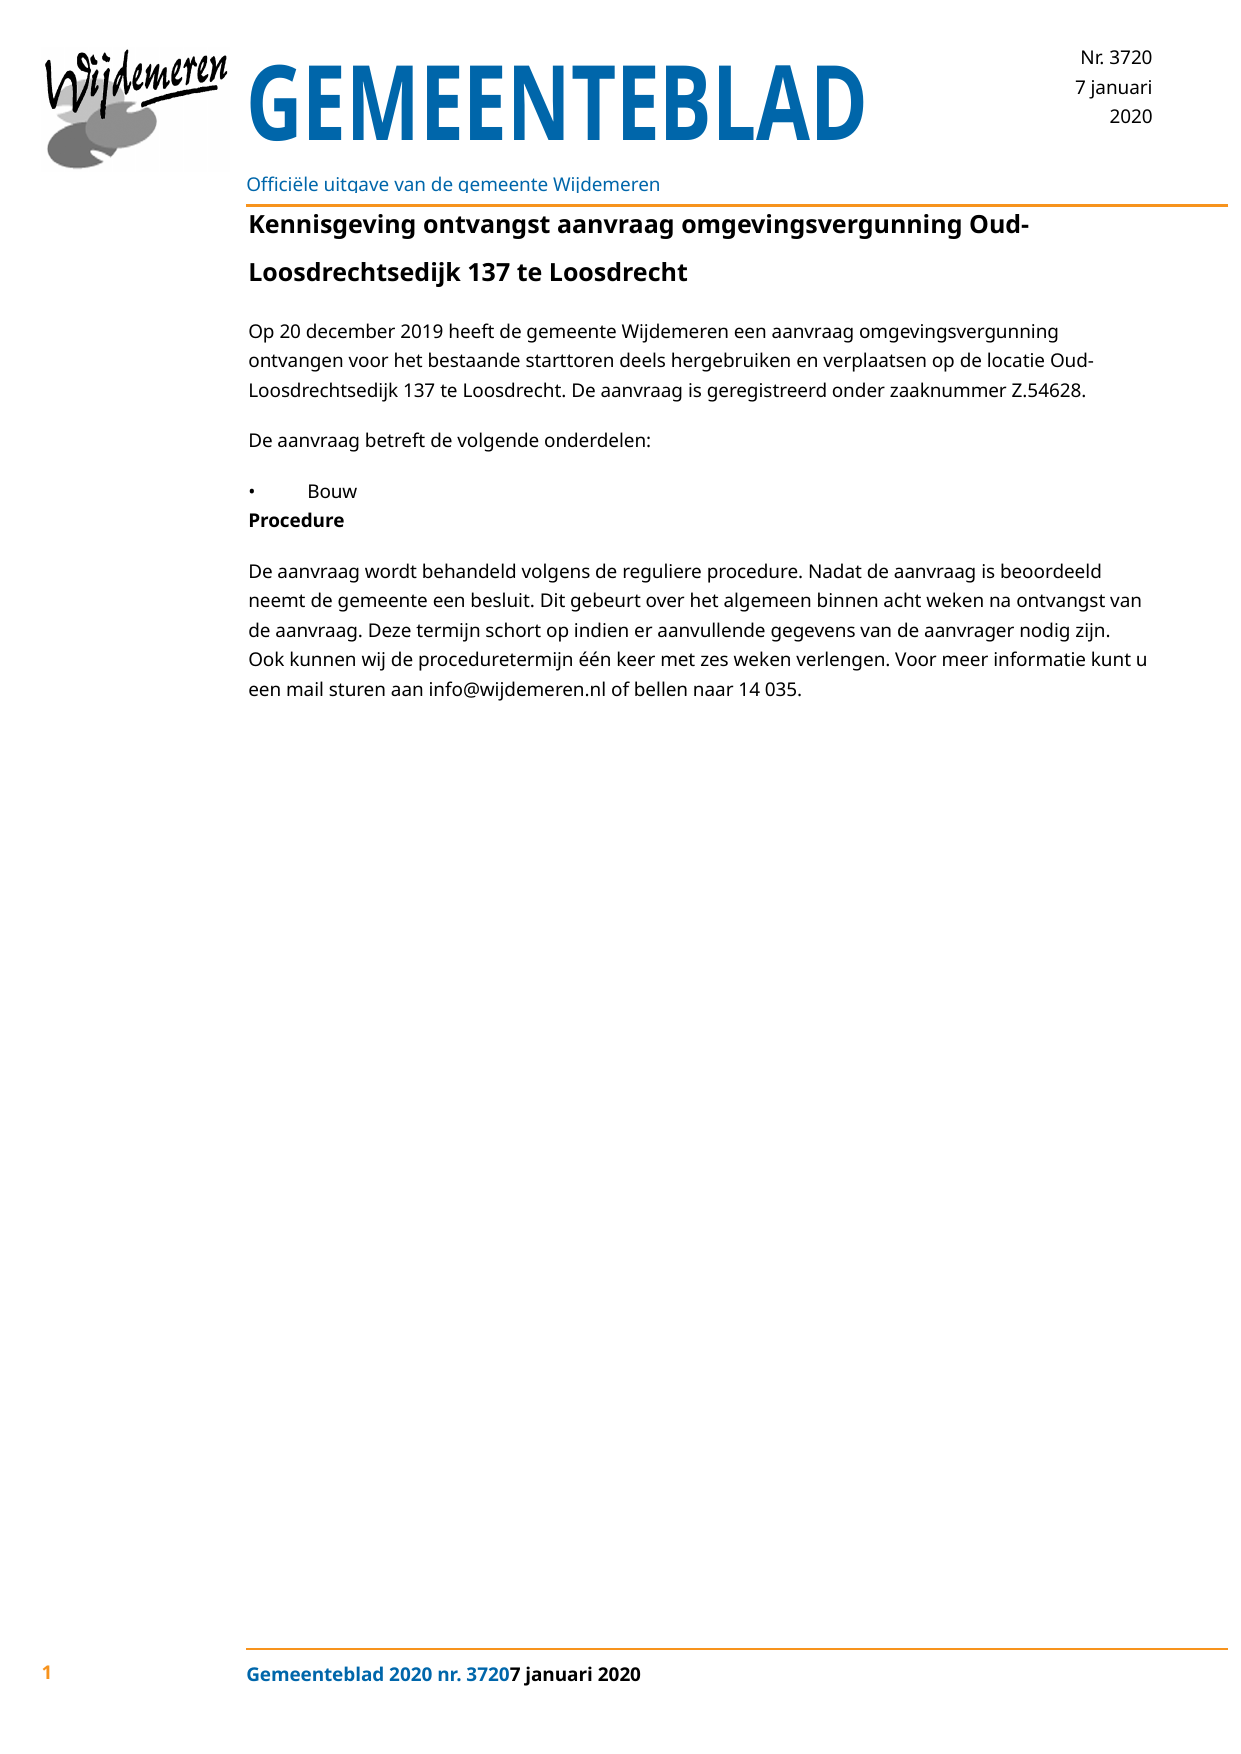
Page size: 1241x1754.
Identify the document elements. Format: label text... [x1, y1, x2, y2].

list Bouw [248, 478, 1152, 504]
text De aanvraag wordt behandeld volgens de reguliere procedure. Nadat de aanvraag is beoordeeld neemt de gemeente een besluit. Dit gebeurt over het algemeen binnen acht weken na ontvangst van de aanvraag. Deze termijn schort op indien er aanvullende gegevens van de aanvrager nodig zijn. Ook kunnen wij de proceduretermijn één keer met zes weken verlengen. Voor meer informatie kunt u een mail sturen aan info@wijdemeren.nl of bellen naar 14 035. [248, 558, 1152, 702]
text Kennisgeving ontvangst aanvraag omgevingsvergunning Oud-Loosdrechtsedijk 137 te Loosdrecht [248, 207, 1152, 288]
picture [41, 47, 231, 172]
text Op 20 december 2019 heeft de gemeente Wijdemeren een aanvraag omgevingsvergunning ontvangen voor het bestaande starttoren deels hergebruiken en verplaatsen op de locatie Oud-Loosdrechtsedijk 137 te Loosdrecht. De aanvraag is geregistreerd onder zaaknummer Z.54628. [248, 318, 1152, 403]
text Procedure [248, 507, 1152, 533]
text De aanvraag betreft de volgende onderdelen: [248, 427, 1152, 453]
